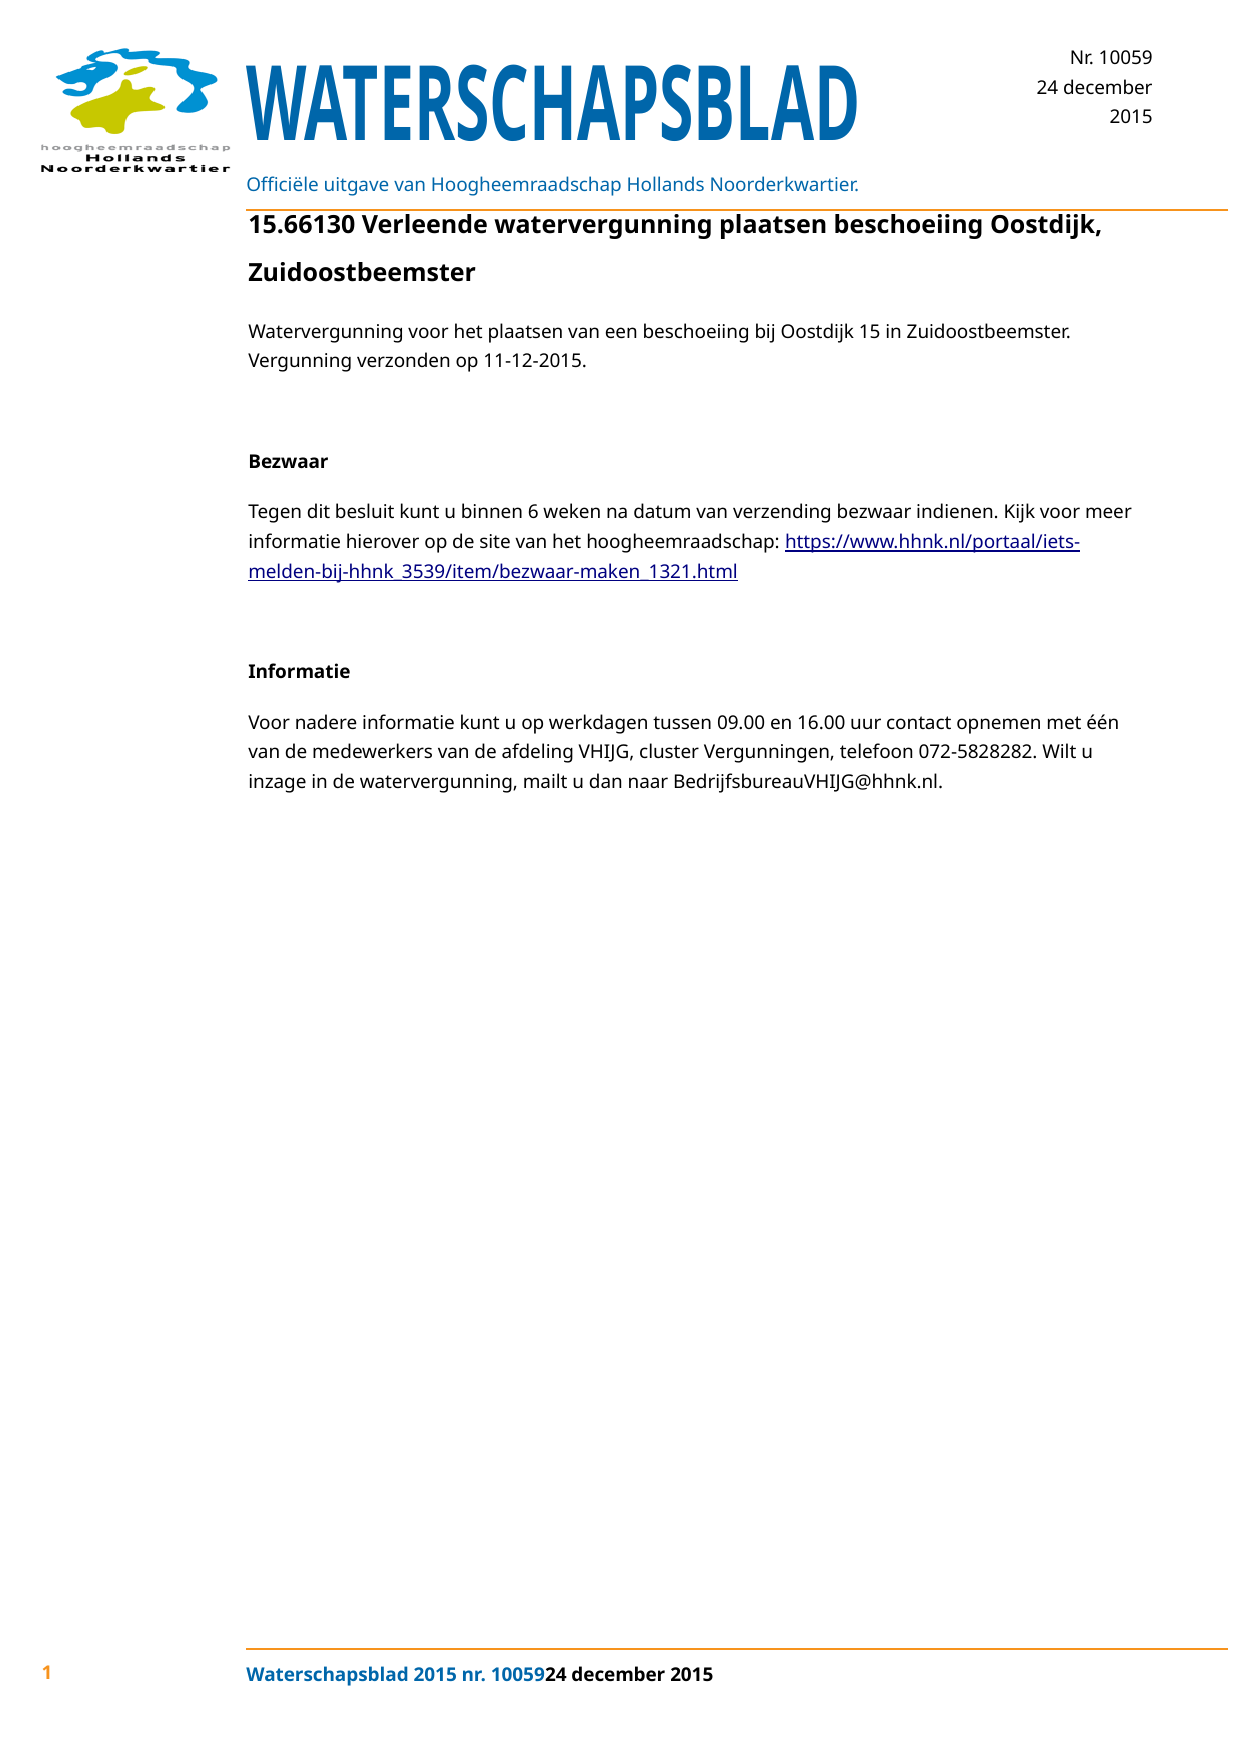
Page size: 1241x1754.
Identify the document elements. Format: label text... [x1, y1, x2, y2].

text Informatie [248, 659, 1152, 684]
text Bezwaar [248, 448, 1152, 474]
text 15.66130 Verleende watervergunning plaatsen beschoeiing Oostdijk, Zuidoostbeemster [248, 211, 1152, 288]
picture [41, 47, 231, 172]
text Tegen dit besluit kunt u binnen 6 weken na datum van verzending bezwaar indienen. Kijk voor meer informatie hierover op de site van het hoogheemraadschap: https://www.hhnk.nl/portaal/iets-melden-bij-hhnk_3539/item/bezwaar-maken_1321.html [248, 499, 1152, 584]
text Watervergunning voor het plaatsen van een beschoeiing bij Oostdijk 15 in Zuidoostbeemster. Vergunning verzonden op 11-12-2015. [248, 318, 1152, 373]
text Voor nadere informatie kunt u op werkdagen tussen 09.00 en 16.00 uur contact opnemen met één van de medewerkers van de afdeling VHIJG, cluster Vergunningen, telefoon 072-5828282. Wilt u inzage in de watervergunning, mailt u dan naar BedrijfsbureauVHIJG@hhnk.nl. [248, 709, 1152, 794]
